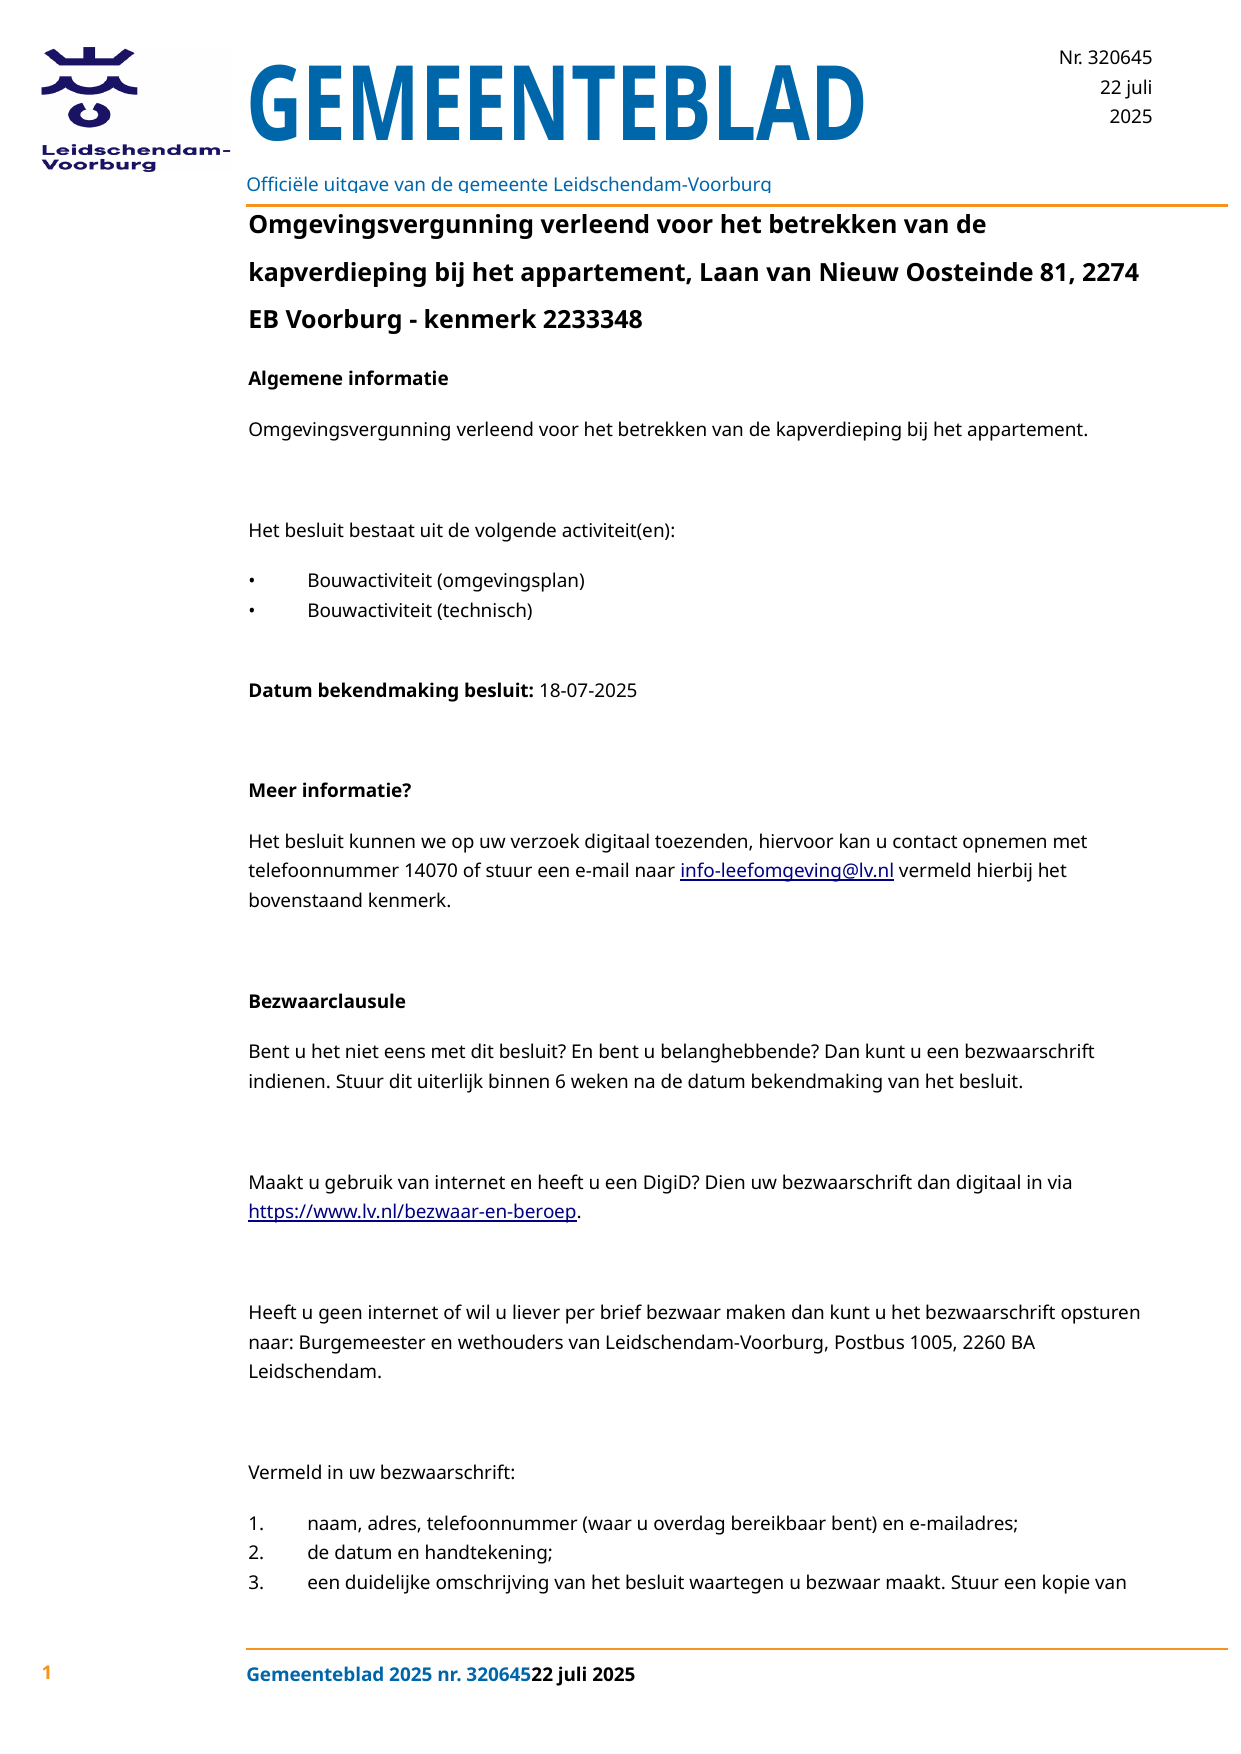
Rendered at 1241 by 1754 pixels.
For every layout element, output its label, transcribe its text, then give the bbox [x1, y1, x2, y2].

list Bouwactiviteit (omgevingsplan) [248, 567, 1152, 593]
text Meer informatie? [248, 778, 1152, 803]
text Datum bekendmaking besluit: 18-07-2025 [248, 677, 1152, 702]
text Het besluit kunnen we op uw verzoek digitaal toezenden, hiervoor kan u contact opnemen met telefoonnummer 14070 of stuur een e-mail naar info-leefomgeving@lv.nl vermeld hierbij het bovenstaand kenmerk. [248, 828, 1152, 913]
text Bezwaarclausule [248, 988, 1152, 1014]
text Het besluit bestaat uit de volgende activiteit(en): [248, 517, 1152, 542]
text Maakt u gebruik van internet en heeft u een DigiD? Dien uw bezwaarschrift dan digitaal in via https://www.lv.nl/bezwaar-en-beroep. [248, 1169, 1152, 1224]
text Heeft u geen internet of wil u liever per brief bezwaar maken dan kunt u het bezwaarschrift opsturen naar: Burgemeester en wethouders van Leidschendam-Voorburg, Postbus 1005, 2260 BA Leidschendam. [248, 1299, 1152, 1384]
text Vermeld in uw bezwaarschrift: [248, 1459, 1152, 1485]
text Omgevingsvergunning verleend voor het betrekken van de kapverdieping bij het appartement. [248, 416, 1152, 442]
list Bouwactiviteit (technisch) [248, 597, 1152, 622]
picture [41, 47, 231, 172]
list een duidelijke omschrijving van het besluit waartegen u bezwaar maakt. Stuur een kopie van [248, 1569, 1152, 1594]
text Algemene informatie [248, 366, 1152, 391]
text Omgevingsvergunning verleend voor het betrekken van de kapverdieping bij het appartement, Laan van Nieuw Oosteinde 81, 2274 EB Voorburg - kenmerk 2233348 [248, 207, 1152, 336]
text Bent u het niet eens met dit besluit? En bent u belanghebbende? Dan kunt u een bezwaarschrift indienen. Stuur dit uiterlijk binnen 6 weken na de datum bekendmaking van het besluit. [248, 1038, 1152, 1094]
list de datum en handtekening; [248, 1539, 1152, 1565]
list naam, adres, telefoonnummer (waar u overdag bereikbaar bent) en e-mailadres; [248, 1510, 1152, 1535]
